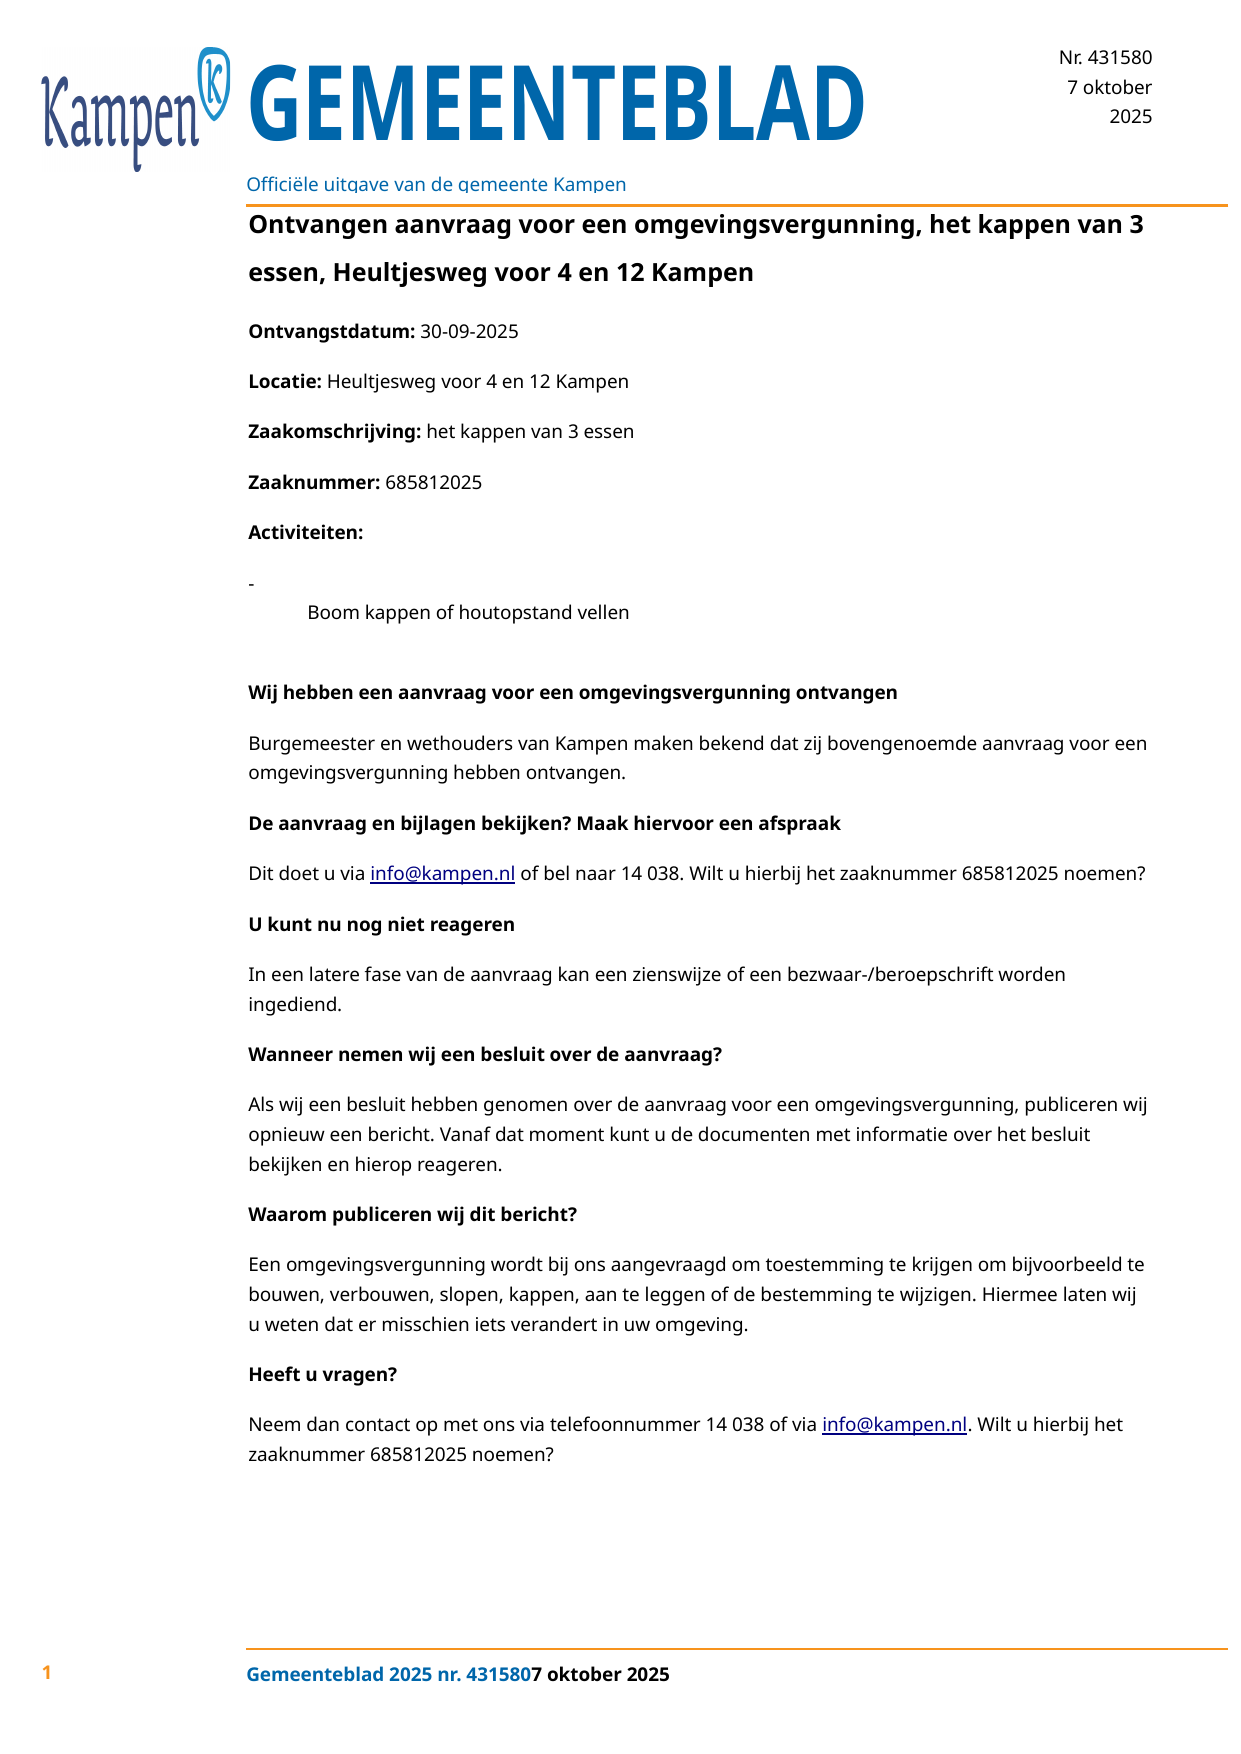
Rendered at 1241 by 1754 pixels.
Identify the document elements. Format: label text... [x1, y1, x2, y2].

text Wanneer nemen wij een besluit over de aanvraag? [248, 1041, 1152, 1067]
text Waarom publiceren wij dit bericht? [248, 1201, 1152, 1227]
text Wij hebben een aanvraag voor een omgevingsvergunning ontvangen [248, 679, 1152, 705]
text Als wij een besluit hebben genomen over de aanvraag voor een omgevingsvergunning, publiceren wij opnieuw een bericht. Vanaf dat moment kunt u de documenten met informatie over het besluit bekijken en hierop reageren. [248, 1092, 1152, 1177]
text Een omgevingsvergunning wordt bij ons aangevraagd om toestemming te krijgen om bijvoorbeeld te bouwen, verbouwen, slopen, kappen, aan te leggen of de bestemming te wijzigen. Hiermee laten wij u weten dat er misschien iets verandert in uw omgeving. [248, 1252, 1152, 1337]
text In een latere fase van de aanvraag kan een zienswijze of een bezwaar-/beroepschrift worden ingediend. [248, 961, 1152, 1017]
text De aanvraag en bijlagen bekijken? Maak hiervoor een afspraak [248, 810, 1152, 836]
list Boom kappen of houtopstand vellen [248, 599, 1152, 625]
text Zaaknummer: 685812025 [248, 469, 1152, 495]
text Activiteiten: [248, 519, 1152, 545]
text Neem dan contact op met ons via telefoonnummer 14 038 of via info@kampen.nl. Wilt u hierbij het zaaknummer 685812025 noemen? [248, 1412, 1152, 1467]
picture [41, 47, 231, 172]
text Heeft u vragen? [248, 1361, 1152, 1387]
text Dit doet u via info@kampen.nl of bel naar 14 038. Wilt u hierbij het zaaknummer 685812025 noemen? [248, 860, 1152, 886]
text Burgemeester en wethouders van Kampen maken bekend dat zij bovengenoemde aanvraag voor een omgevingsvergunning hebben ontvangen. [248, 730, 1152, 785]
text Locatie: Heultjesweg voor 4 en 12 Kampen [248, 368, 1152, 394]
text Ontvangen aanvraag voor een omgevingsvergunning, het kappen van 3 essen, Heultjesweg voor 4 en 12 Kampen [248, 207, 1152, 288]
text Ontvangstdatum: 30-09-2025 [248, 318, 1152, 344]
text U kunt nu nog niet reageren [248, 911, 1152, 937]
text Zaakomschrijving: het kappen van 3 essen [248, 419, 1152, 444]
